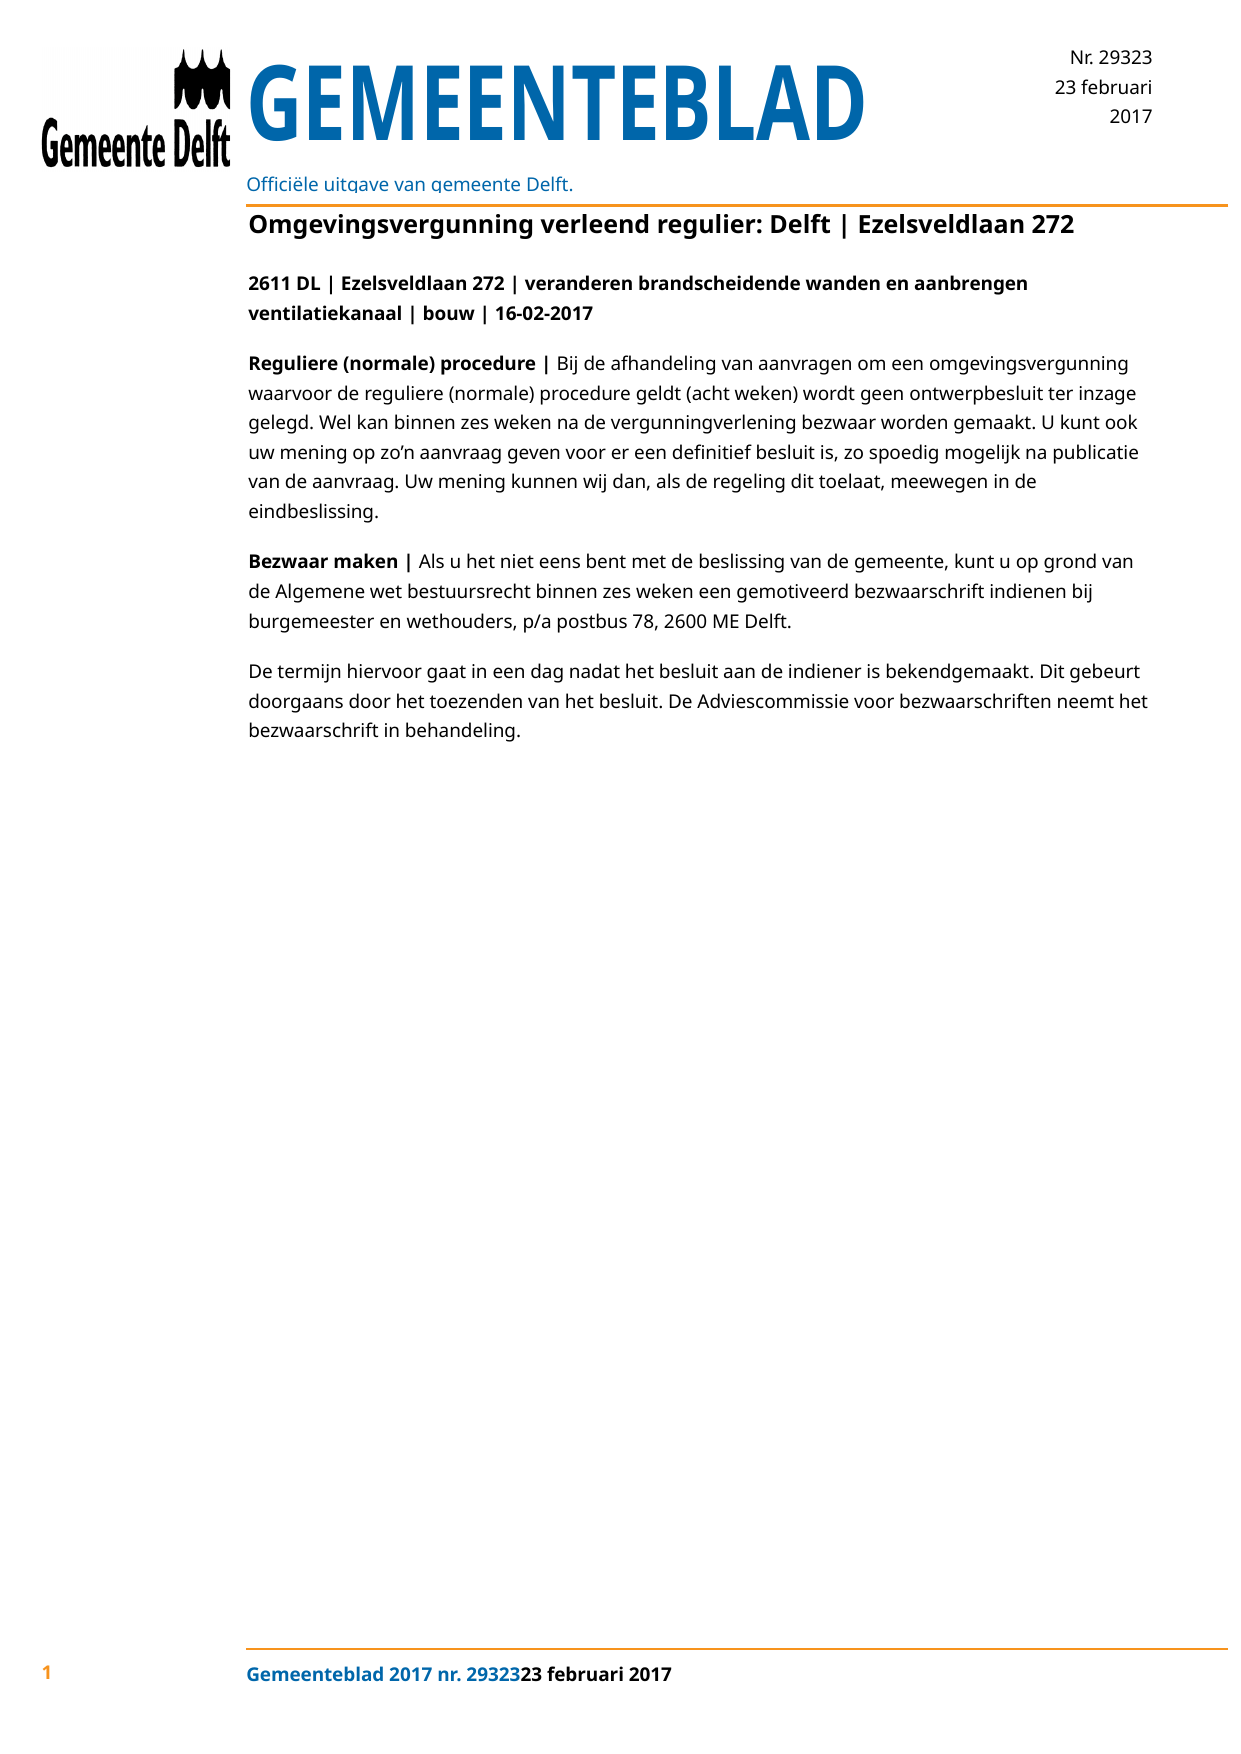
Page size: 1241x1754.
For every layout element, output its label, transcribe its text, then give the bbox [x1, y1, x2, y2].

text Omgevingsvergunning verleend regulier: Delft | Ezelsveldlaan 272 [248, 207, 1152, 241]
text De termijn hiervoor gaat in een dag nadat het besluit aan de indiener is bekendgemaakt. Dit gebeurt doorgaans door het toezenden van het besluit. De Adviescommissie voor bezwaarschriften neemt het bezwaarschrift in behandeling. [248, 658, 1152, 743]
text Bezwaar maken | Als u het niet eens bent met de beslissing van de gemeente, kunt u op grond van de Algemene wet bestuursrecht binnen zes weken een gemotiveerd bezwaarschrift indienen bij burgemeester en wethouders, p/a postbus 78, 2600 ME Delft. [248, 549, 1152, 633]
text Reguliere (normale) procedure | Bij de afhandeling van aanvragen om een omgevingsvergunning waarvoor de reguliere (normale) procedure geldt (acht weken) wordt geen ontwerpbesluit ter inzage gelegd. Wel kan binnen zes weken na de vergunningverlening bezwaar worden gemaakt. U kunt ook uw mening op zo’n aanvraag geven voor er een definitief besluit is, zo spoedig mogelijk na publicatie van de aanvraag. Uw mening kunnen wij dan, als de regeling dit toelaat, meewegen in de eindbeslissing. [248, 350, 1152, 524]
text 2611 DL | Ezelsveldlaan 272 | veranderen brandscheidende wanden en aanbrengen ventilatiekanaal | bouw | 16-02-2017 [248, 270, 1152, 326]
picture [41, 47, 231, 172]
